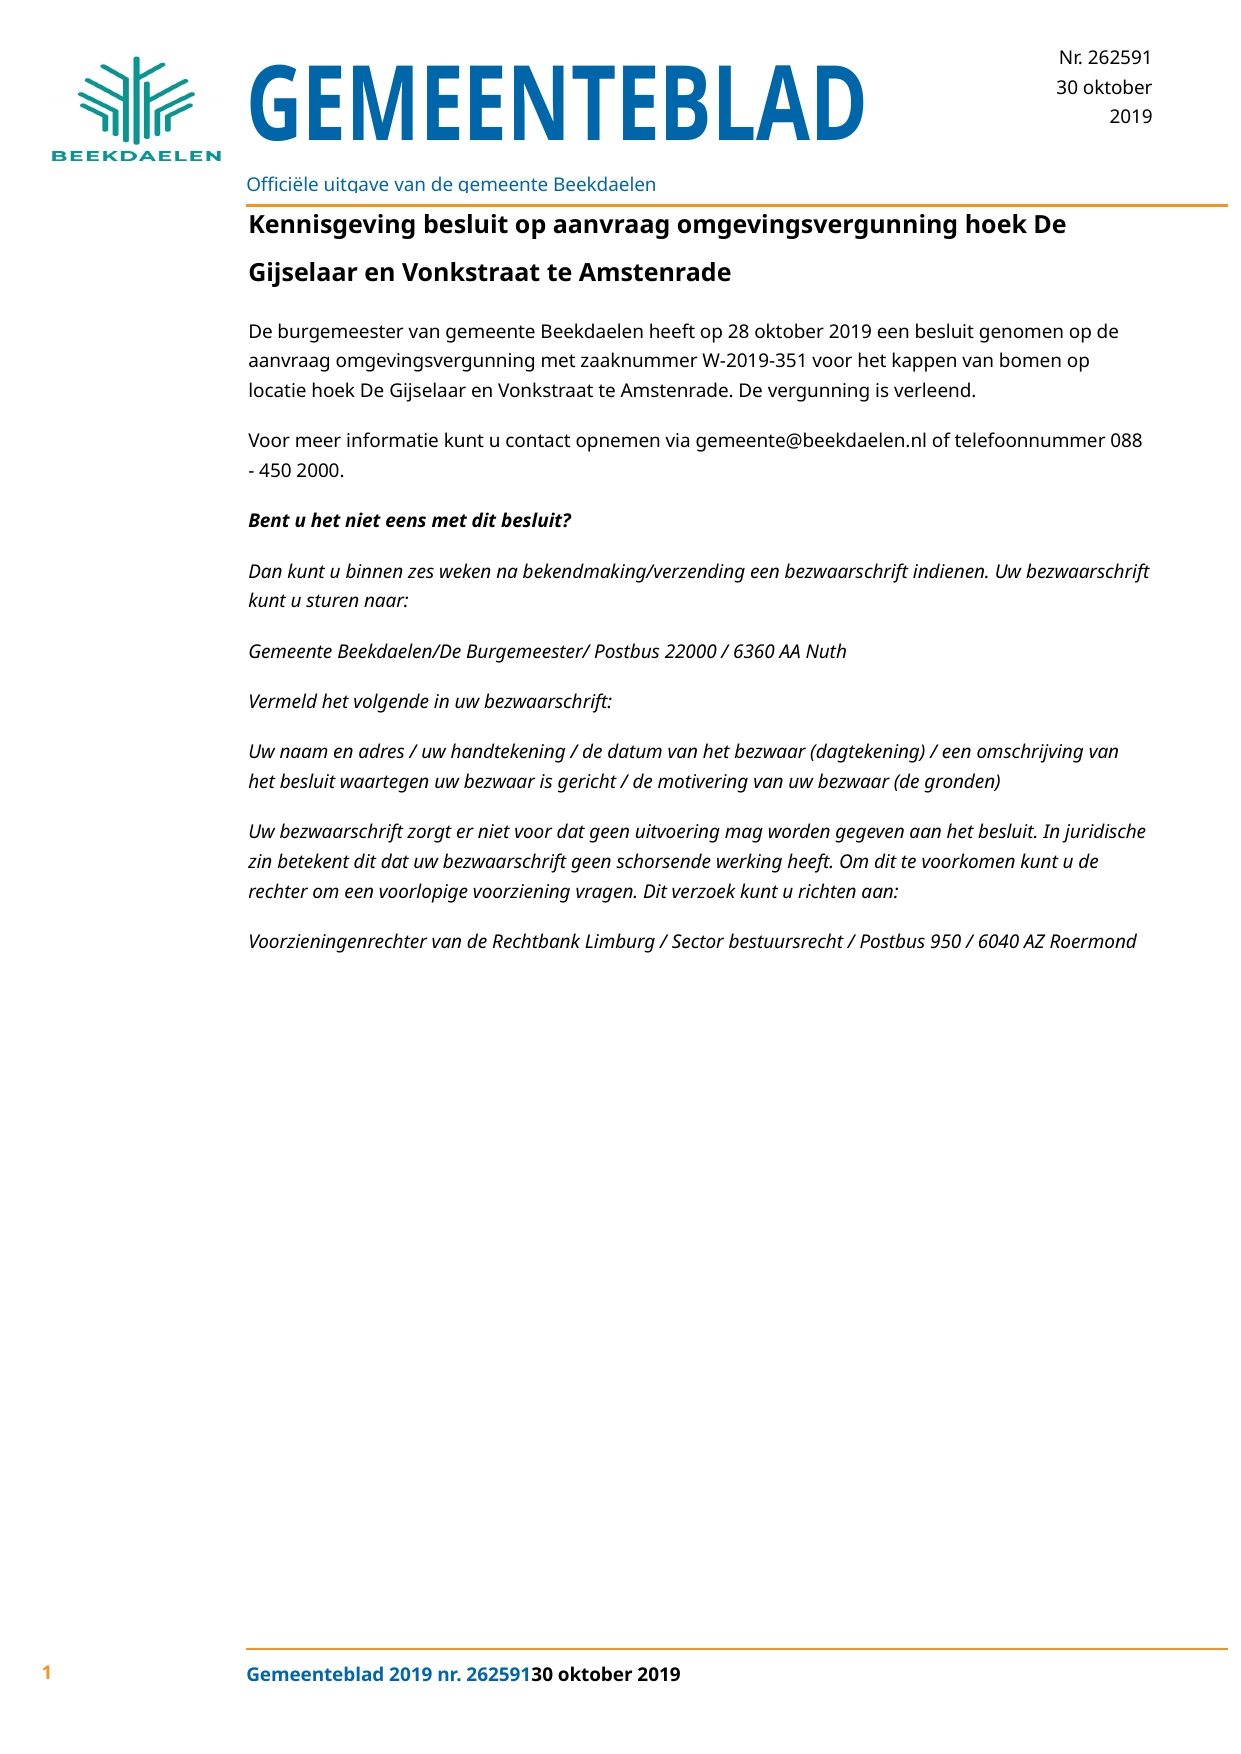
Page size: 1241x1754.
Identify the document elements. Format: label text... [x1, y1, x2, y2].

text Voorzieningenrechter van de Rechtbank Limburg / Sector bestuursrecht / Postbus 950 / 6040 AZ Roermond [248, 928, 1152, 954]
text Kennisgeving besluit op aanvraag omgevingsvergunning hoek De Gijselaar en Vonkstraat te Amstenrade [248, 207, 1152, 288]
text Uw naam en adres / uw handtekening / de datum van het bezwaar (dagtekening) / een omschrijving van het besluit waartegen uw bezwaar is gericht / de motivering van uw bezwaar (de gronden) [248, 739, 1152, 794]
text Vermeld het volgende in uw bezwaarschrift: [248, 688, 1152, 714]
text Dan kunt u binnen zes weken na bekendmaking/verzending een bezwaarschrift indienen. Uw bezwaarschrift kunt u sturen naar: [248, 558, 1152, 613]
text Gemeente Beekdaelen/De Burgemeester/ Postbus 22000 / 6360 AA Nuth [248, 638, 1152, 664]
text Voor meer informatie kunt u contact opnemen via gemeente@beekdaelen.nl of telefoonnummer 088 - 450 2000. [248, 427, 1152, 483]
text Bent u het niet eens met dit besluit? [248, 507, 1152, 533]
text Uw bezwaarschrift zorgt er niet voor dat geen uitvoering mag worden gegeven aan het besluit. In juridische zin betekent dit dat uw bezwaarschrift geen schorsende werking heeft. Om dit te voorkomen kunt u de rechter om een voorlopige voorziening vragen. Dit verzoek kunt u richten aan: [248, 819, 1152, 904]
picture [41, 47, 231, 172]
text De burgemeester van gemeente Beekdaelen heeft op 28 oktober 2019 een besluit genomen op de aanvraag omgevingsvergunning met zaaknummer W-2019-351 voor het kappen van bomen op locatie hoek De Gijselaar en Vonkstraat te Amstenrade. De vergunning is verleend. [248, 318, 1152, 403]
